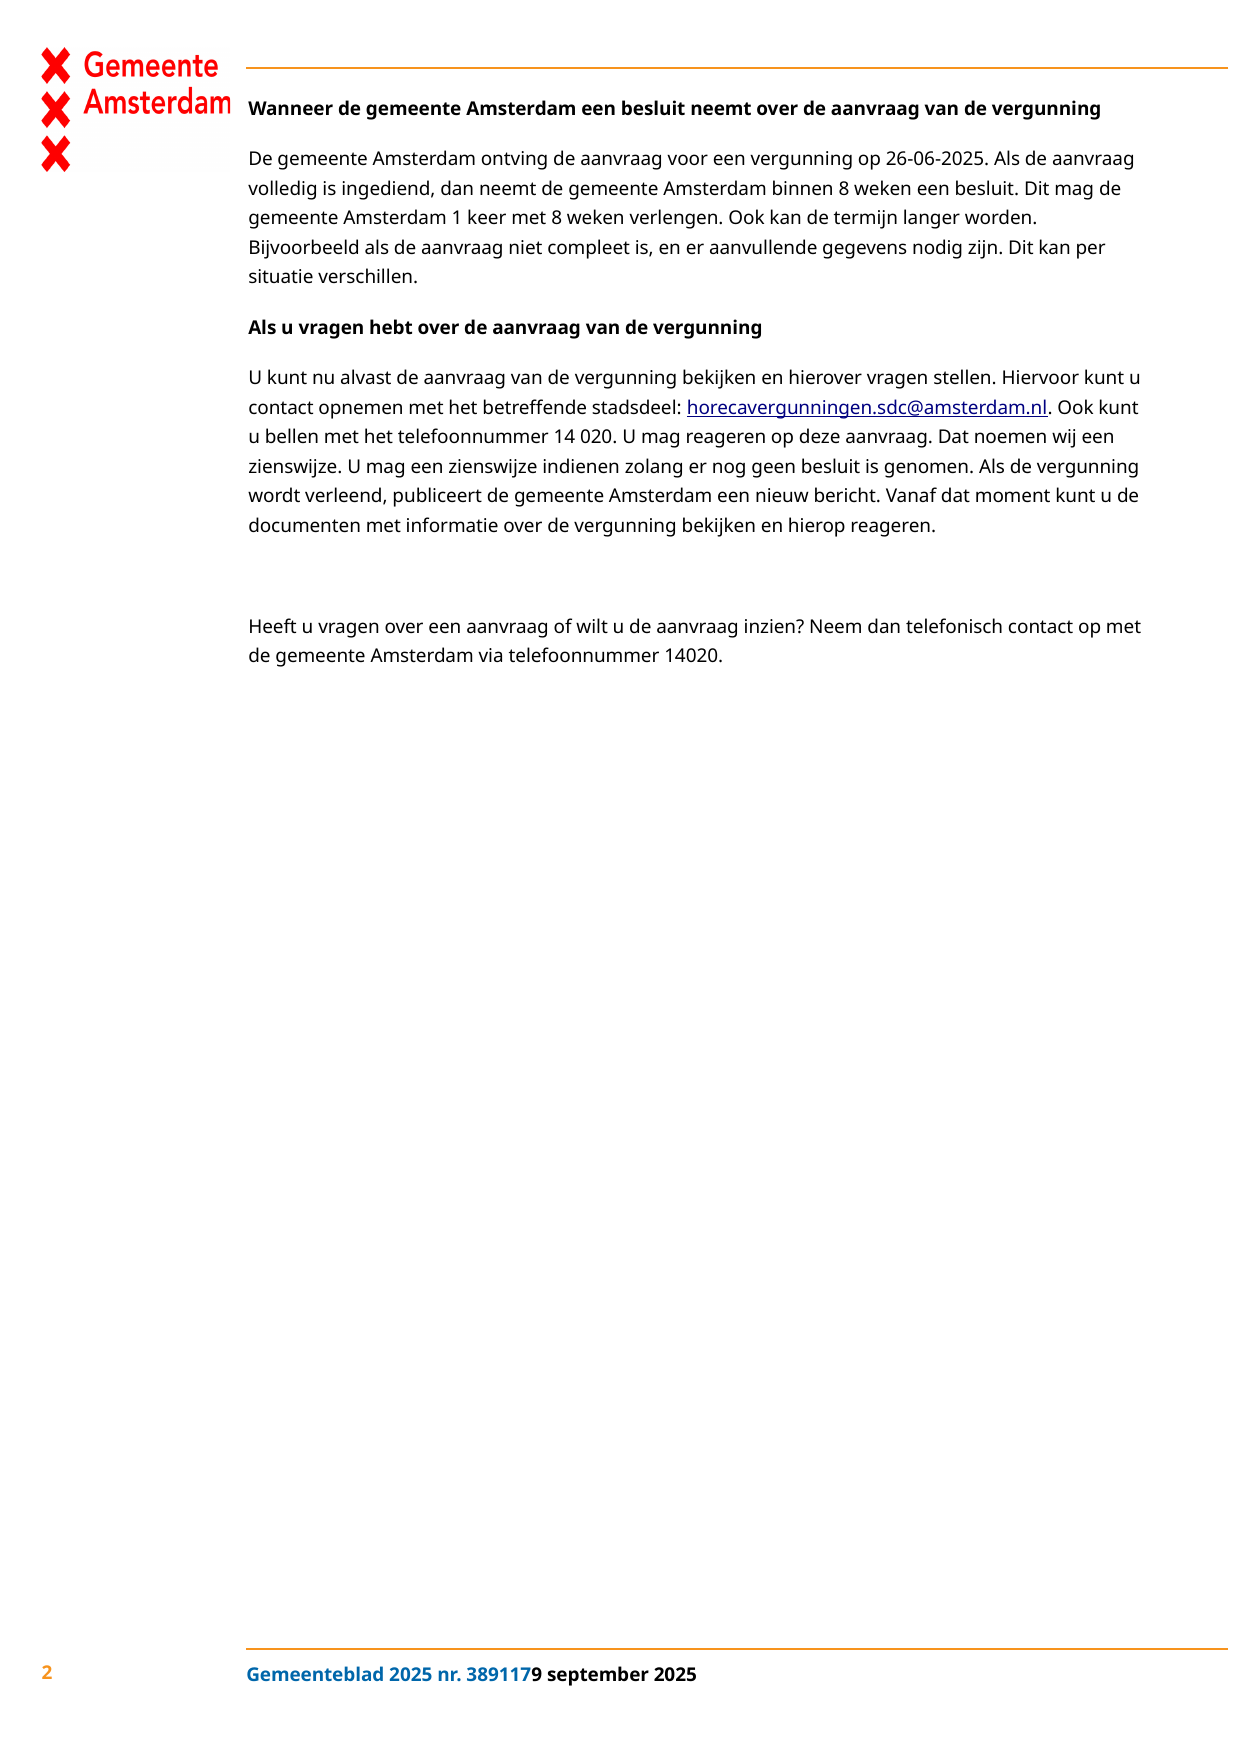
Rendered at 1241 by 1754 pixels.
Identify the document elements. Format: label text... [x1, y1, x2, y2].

picture [41, 47, 231, 172]
text U kunt nu alvast de aanvraag van de vergunning bekijken en hierover vragen stellen. Hiervoor kunt u contact opnemen met het betreffende stadsdeel: horecavergunningen.sdc@amsterdam.nl. Ook kunt u bellen met het telefoonnummer 14 020. U mag reageren op deze aanvraag. Dat noemen wij een zienswijze. U mag een zienswijze indienen zolang er nog geen besluit is genomen. Als de vergunning wordt verleend, publiceert de gemeente Amsterdam een nieuw bericht. Vanaf dat moment kunt u de documenten met informatie over de vergunning bekijken en hierop reageren. [248, 364, 1152, 538]
text Als u vragen hebt over de aanvraag van de vergunning [248, 314, 1152, 340]
text De gemeente Amsterdam ontving de aanvraag voor een vergunning op 26-06-2025. Als de aanvraag volledig is ingediend, dan neemt de gemeente Amsterdam binnen 8 weken een besluit. Dit mag de gemeente Amsterdam 1 keer met 8 weken verlengen. Ook kan de termijn langer worden. Bijvoorbeeld als de aanvraag niet compleet is, en er aanvullende gegevens nodig zijn. Dit kan per situatie verschillen. [248, 145, 1152, 289]
text Wanneer de gemeente Amsterdam een besluit neemt over de aanvraag van de vergunning [248, 95, 1152, 121]
text Heeft u vragen over een aanvraag of wilt u de aanvraag inzien? Neem dan telefonisch contact op met de gemeente Amsterdam via telefoonnummer 14020. [248, 613, 1152, 668]
